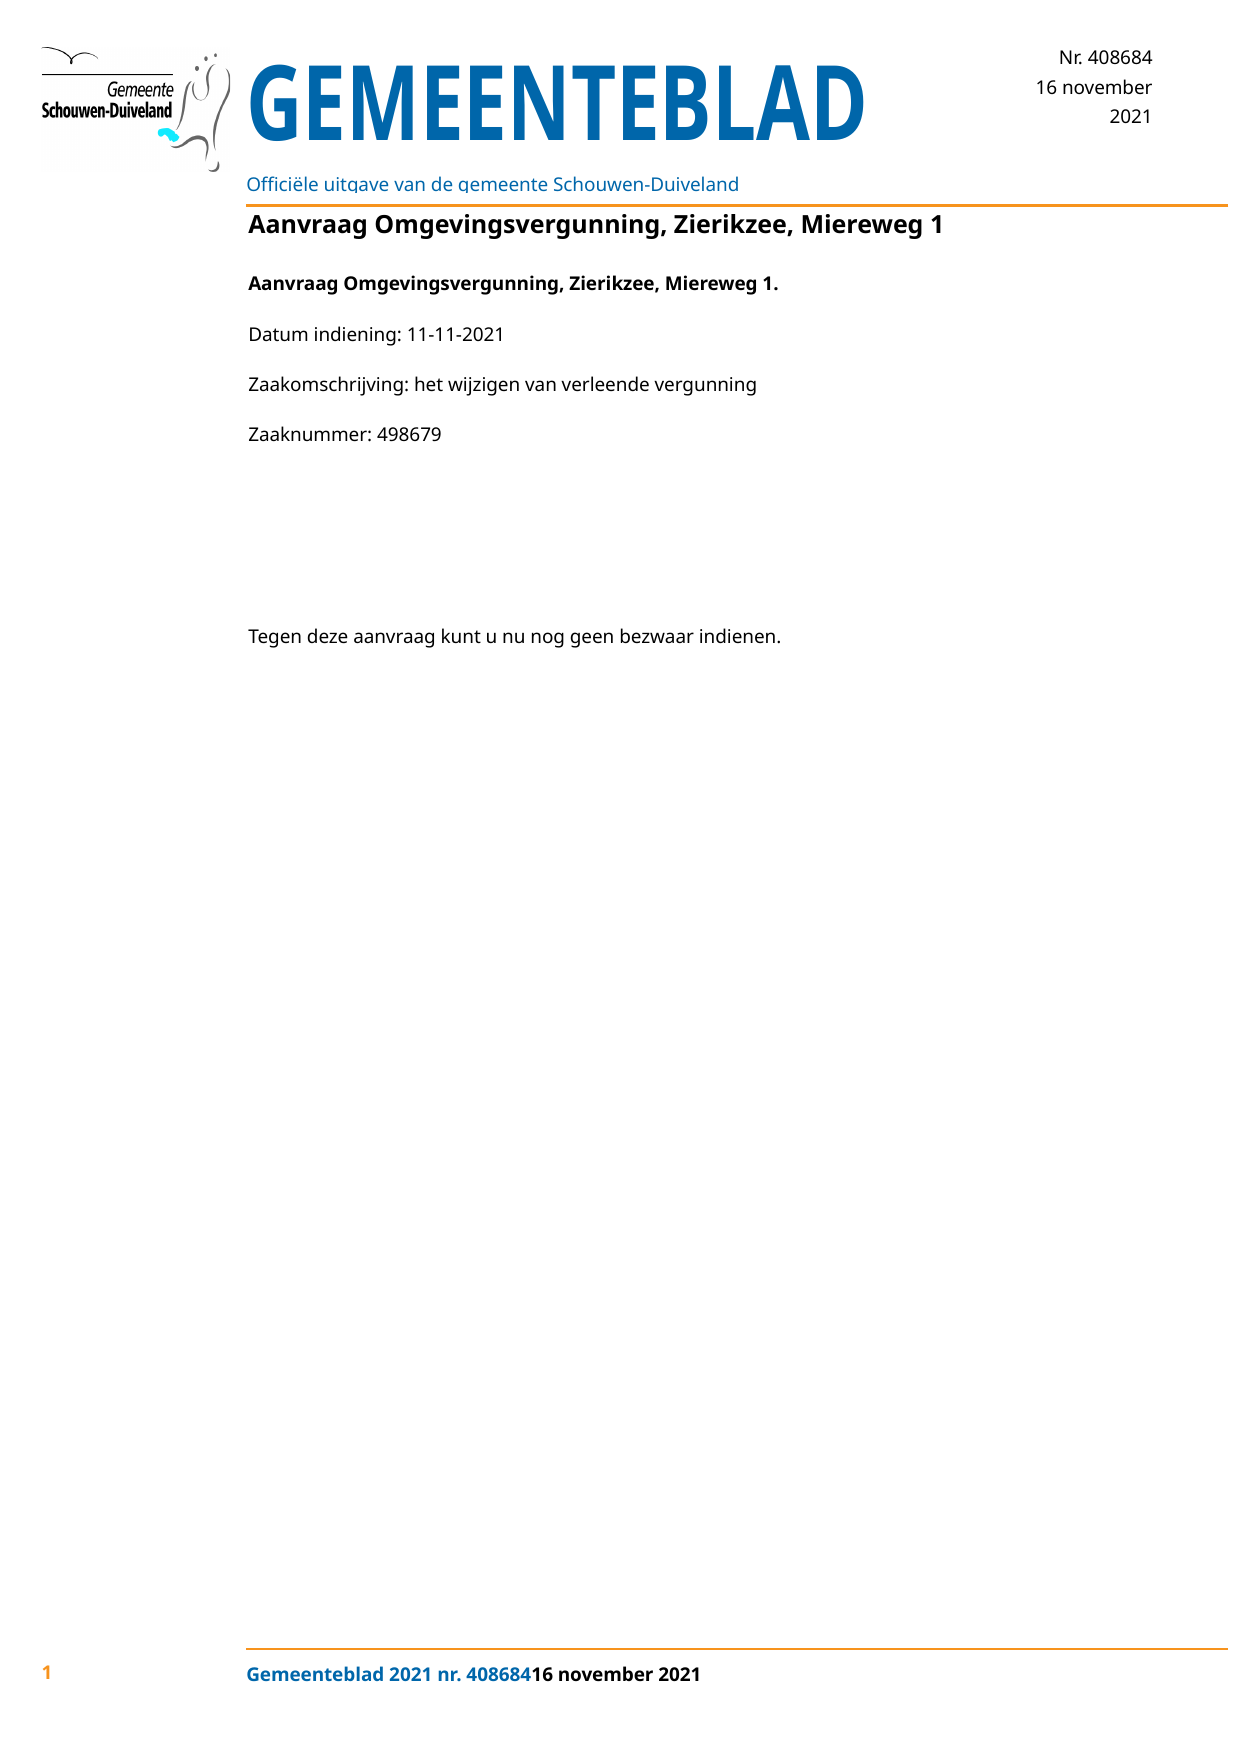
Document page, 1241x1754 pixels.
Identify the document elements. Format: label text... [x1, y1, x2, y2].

text Datum indiening: 11-11-2021 [248, 321, 1152, 346]
text Tegen deze aanvraag kunt u nu nog geen bezwaar indienen. [248, 623, 1152, 649]
text Aanvraag Omgevingsvergunning, Zierikzee, Miereweg 1 [248, 207, 1152, 241]
text Zaaknummer: 498679 [248, 422, 1152, 447]
picture [41, 47, 231, 172]
text Zaakomschrijving: het wijzigen van verleende vergunning [248, 371, 1152, 397]
text Aanvraag Omgevingsvergunning, Zierikzee, Miereweg 1. [248, 270, 1152, 296]
